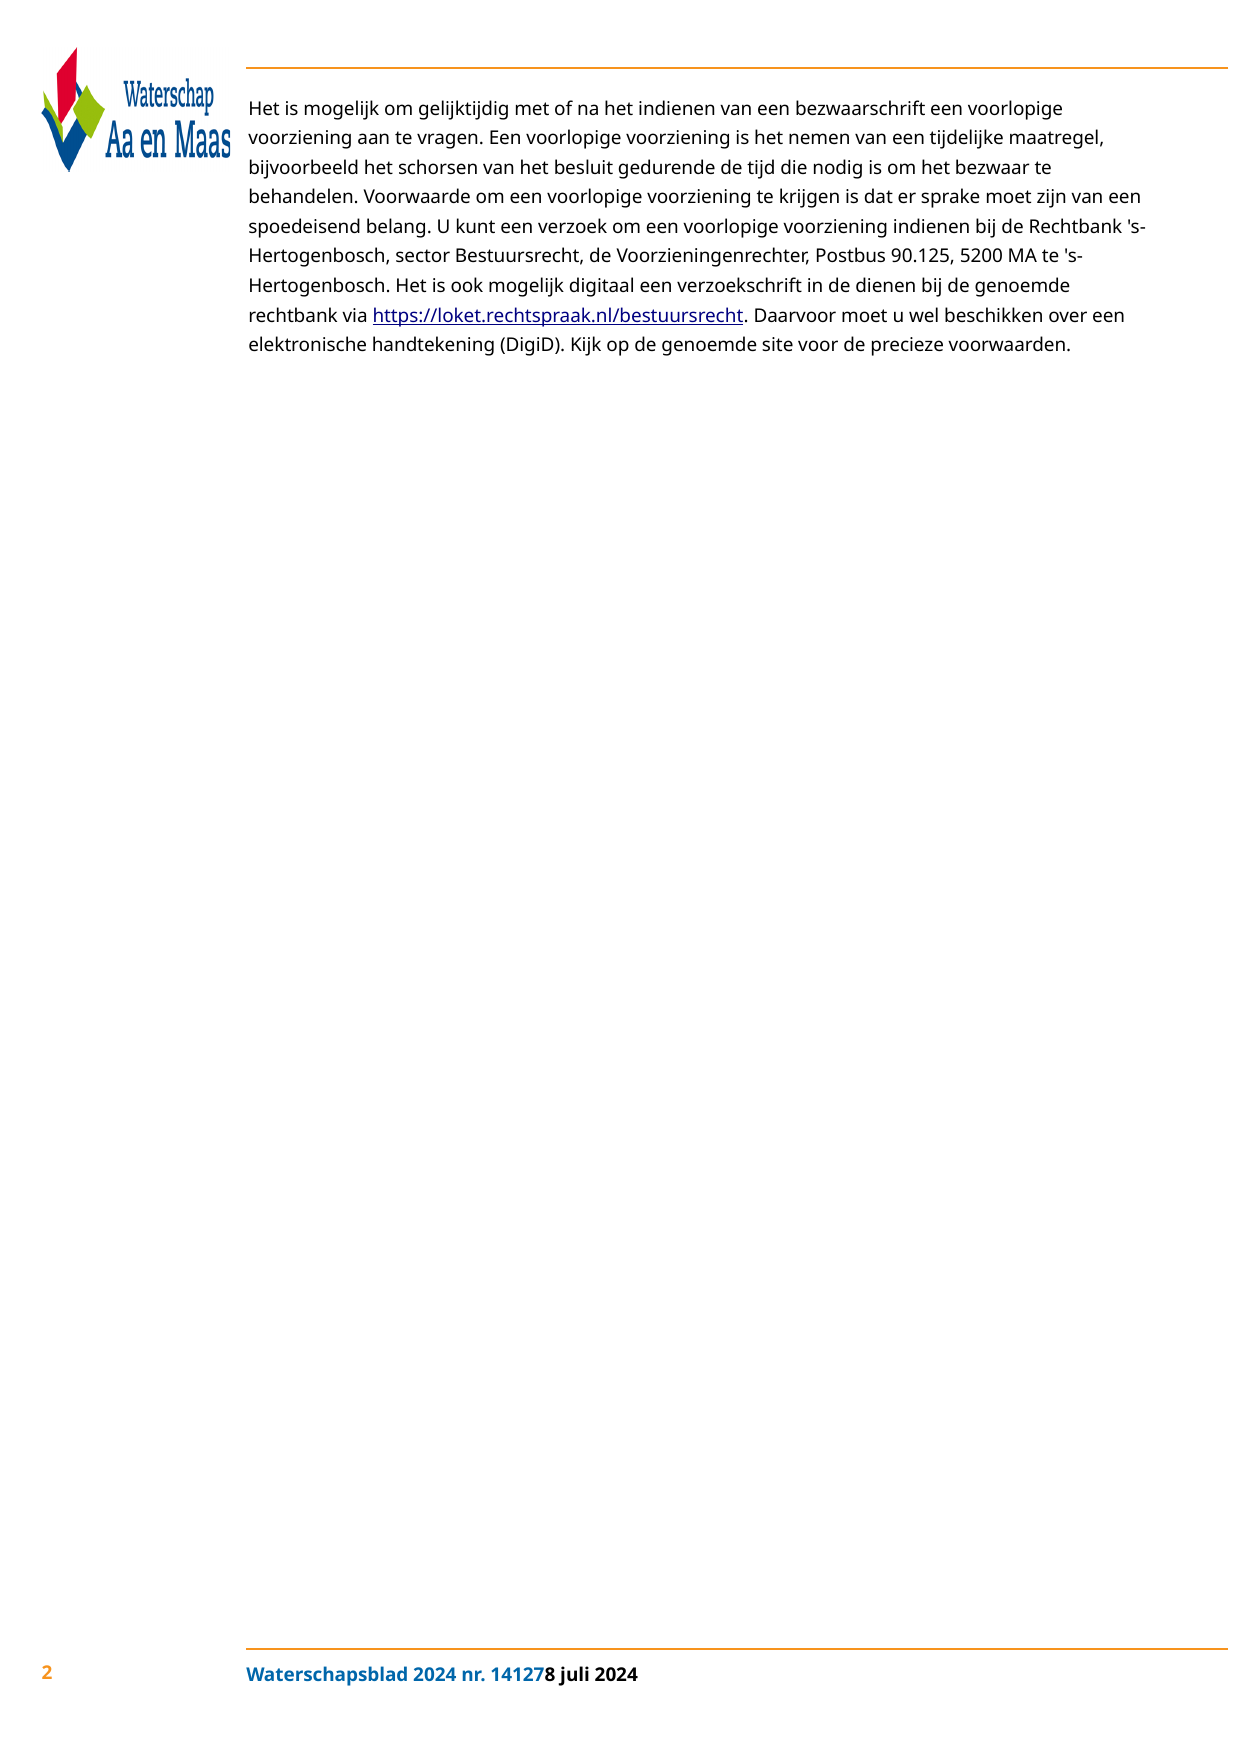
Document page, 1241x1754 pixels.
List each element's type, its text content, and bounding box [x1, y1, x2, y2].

picture [41, 47, 231, 172]
text Het is mogelijk om gelijktijdig met of na het indienen van een bezwaarschrift een voorlopige voorziening aan te vragen. Een voorlopige voorziening is het nemen van een tijdelijke maatregel, bijvoorbeeld het schorsen van het besluit gedurende de tijd die nodig is om het bezwaar te behandelen. Voorwaarde om een voorlopige voorziening te krijgen is dat er sprake moet zijn van een spoedeisend belang. U kunt een verzoek om een voorlopige voorziening indienen bij de Rechtbank 's-Hertogenbosch, sector Bestuursrecht, de Voorzieningenrechter, Postbus 90.125, 5200 MA te 's-Hertogenbosch. Het is ook mogelijk digitaal een verzoekschrift in de dienen bij de genoemde rechtbank via https://loket.rechtspraak.nl/bestuursrecht. Daarvoor moet u wel beschikken over een elektronische handtekening (DigiD). Kijk op de genoemde site voor de precieze voorwaarden. [248, 95, 1152, 357]
